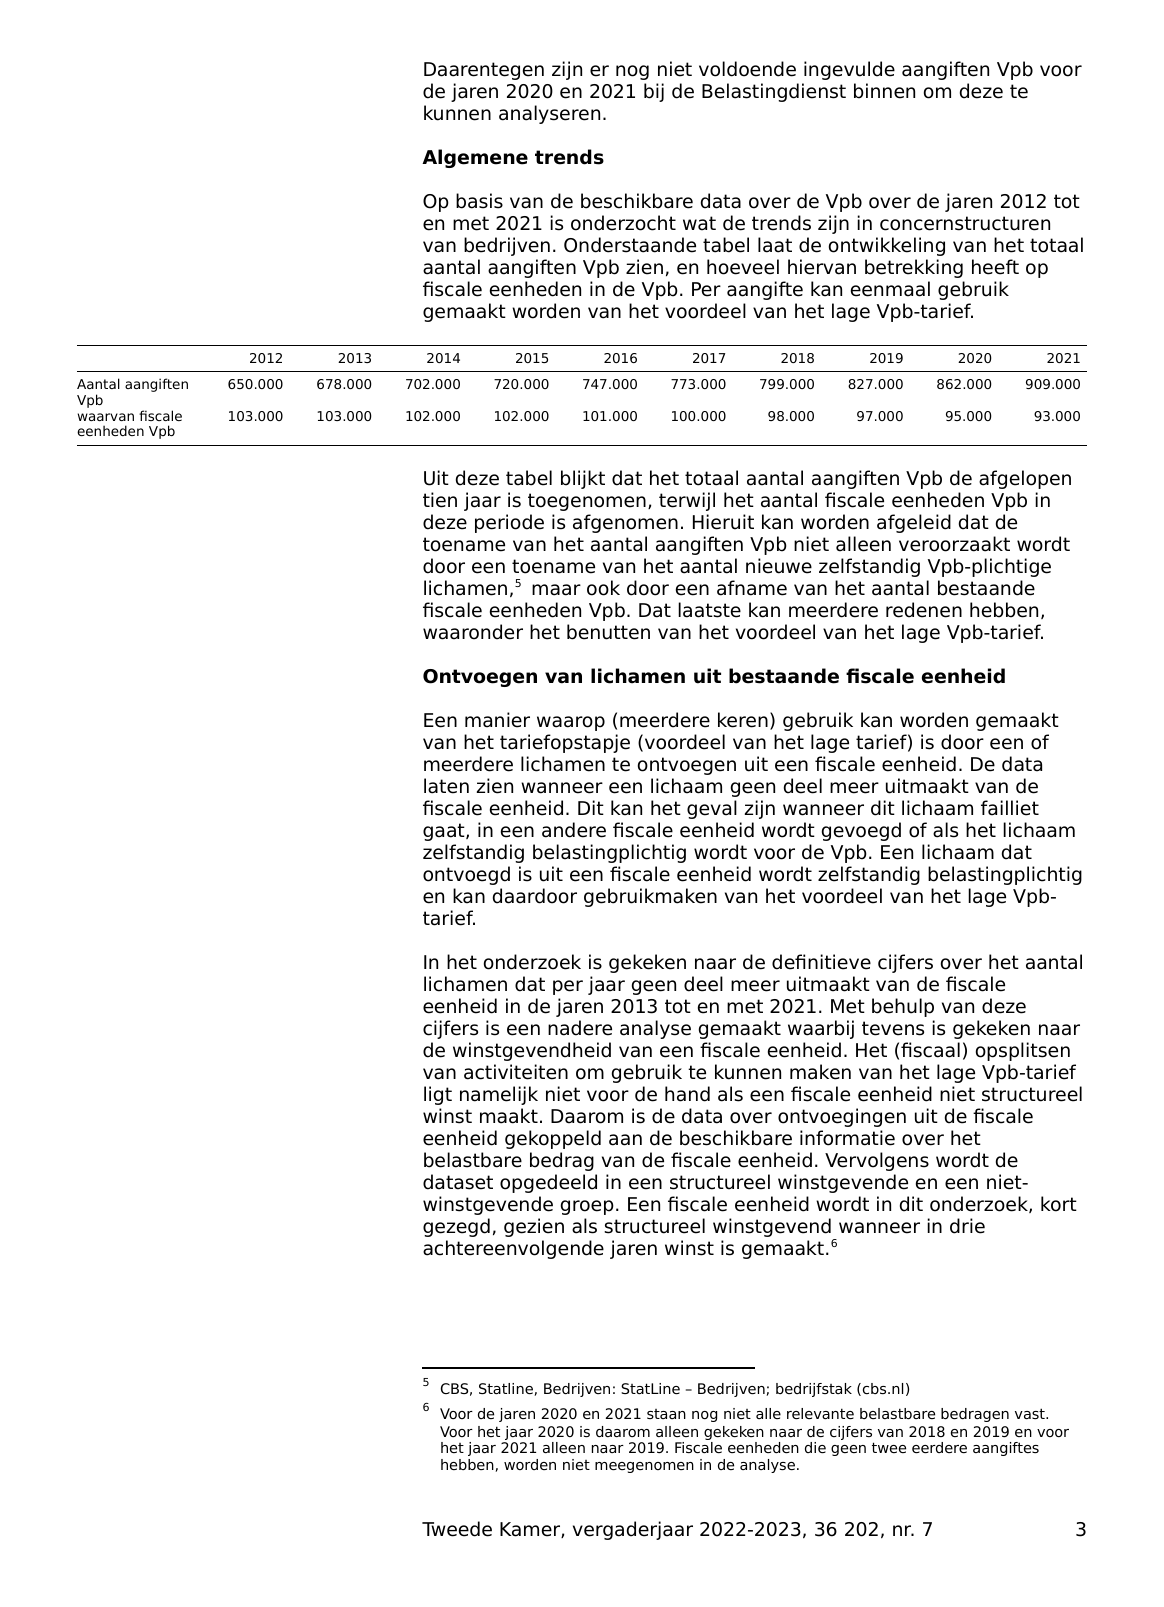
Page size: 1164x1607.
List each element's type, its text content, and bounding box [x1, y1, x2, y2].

table_cell 95.000 [909, 409, 998, 444]
text Een manier waarop (meerdere keren) gebruik kan worden gemaakt van het tariefopstapje (voordeel van het lage tarief) is door een of meerdere lichamen te ontvoegen uit een fiscale eenheid. De data laten zien wanneer een lichaam geen deel meer uitmaakt van de fiscale eenheid. Dit kan het geval zijn wanneer dit lichaam failliet gaat, in een andere fiscale eenheid wordt gevoegd of als het lichaam zelfstandig belastingplichtig wordt voor de Vpb. Een lichaam dat ontvoegd is uit een fiscale eenheid wordt zelfstandig belastingplichtig en kan daardoor gebruikmaken van het voordeel van het lage Vpb-tarief. [422, 710, 1087, 930]
table_cell 100.000 [644, 409, 732, 444]
table_cell 747.000 [555, 372, 644, 408]
table_header 2012 [201, 346, 289, 371]
table_cell 773.000 [644, 372, 732, 408]
table_cell 799.000 [732, 372, 821, 408]
table_cell 98.000 [732, 409, 821, 444]
table_cell 103.000 [289, 409, 378, 444]
subtitle Ontvoegen van lichamen uit bestaande fiscale eenheid [422, 666, 1087, 688]
text Daarentegen zijn er nog niet voldoende ingevulde aangiften Vpb voor de jaren 2020 en 2021 bij de Belastingdienst binnen om deze te kunnen analyseren. [422, 59, 1087, 125]
table_cell 103.000 [201, 409, 289, 444]
table_header 2013 [289, 346, 378, 371]
table_header 2016 [555, 346, 644, 371]
table_header [77, 346, 201, 371]
table_cell waarvan fiscale eenheden Vpb [77, 409, 201, 444]
table_header 2019 [821, 346, 909, 371]
text Uit deze tabel blijkt dat het totaal aantal aangiften Vpb de afgelopen tien jaar is toegenomen, terwijl het aantal fiscale eenheden Vpb in deze periode is afgenomen. Hieruit kan worden afgeleid dat de toename van het aantal aangiften Vpb niet alleen veroorzaakt wordt door een toename van het aantal nieuwe zelfstandig Vpb-plichtige lichamen, maar ook door een afname van het aantal bestaande fiscale eenheden Vpb. Dat laatste kan meerdere redenen hebben, waaronder het benutten van het voordeel van het lage Vpb-tarief. [422, 468, 1087, 644]
table_cell 702.000 [378, 372, 466, 408]
table_header 2018 [732, 346, 821, 371]
table_cell 720.000 [466, 372, 555, 408]
table_header 2014 [378, 346, 466, 371]
table_cell 102.000 [378, 409, 466, 444]
table_cell 678.000 [289, 372, 378, 408]
table_cell 102.000 [466, 409, 555, 444]
table_header 2015 [466, 346, 555, 371]
table_header 2021 [998, 346, 1087, 371]
text Voor de jaren 2020 en 2021 staan nog niet alle relevante belastbare bedragen vast. Voor het jaar 2020 is daarom alleen gekeken naar de cijfers van 2018 en 2019 en voor het jaar 2021 alleen naar 2019. Fiscale eenheden die geen twee eerdere aangiftes hebben, worden niet meegenomen in de analyse. [422, 1402, 1087, 1474]
table_cell 862.000 [909, 372, 998, 408]
table_header 2020 [909, 346, 998, 371]
table_cell 827.000 [821, 372, 909, 408]
table_header 2017 [644, 346, 732, 371]
text Op basis van de beschikbare data over de Vpb over de jaren 2012 tot en met 2021 is onderzocht wat de trends zijn in concernstructuren van bedrijven. Onderstaande tabel laat de ontwikkeling van het totaal aantal aangiften Vpb zien, en hoeveel hiervan betrekking heeft op fiscale eenheden in de Vpb. Per aangifte kan eenmaal gebruik gemaakt worden van het voordeel van het lage Vpb-tarief. [422, 191, 1087, 323]
table_cell 650.000 [201, 372, 289, 408]
text CBS, Statline, Bedrijven: StatLine – Bedrijven; bedrijfstak (cbs.nl) [422, 1377, 1087, 1399]
table_cell 93.000 [998, 409, 1087, 444]
table_cell 101.000 [555, 409, 644, 444]
table_cell 909.000 [998, 372, 1087, 408]
table_cell Aantal aangiften Vpb [77, 372, 201, 408]
text In het onderzoek is gekeken naar de definitieve cijfers over het aantal lichamen dat per jaar geen deel meer uitmaakt van de fiscale eenheid in de jaren 2013 tot en met 2021. Met behulp van deze cijfers is een nadere analyse gemaakt waarbij tevens is gekeken naar de winstgevendheid van een fiscale eenheid. Het (fiscaal) opsplitsen van activiteiten om gebruik te kunnen maken van het lage Vpb-tarief ligt namelijk niet voor de hand als een fiscale eenheid niet structureel winst maakt. Daarom is de data over ontvoegingen uit de fiscale eenheid gekoppeld aan de beschikbare informatie over het belastbare bedrag van de fiscale eenheid. Vervolgens wordt de dataset opgedeeld in een structureel winstgevende en een niet-winstgevende groep. Een fiscale eenheid wordt in dit onderzoek, kort gezegd, gezien als structureel winstgevend wanneer in drie achtereenvolgende jaren winst is gemaakt. [422, 952, 1087, 1260]
table_cell 97.000 [821, 409, 909, 444]
subtitle Algemene trends [422, 147, 1087, 169]
